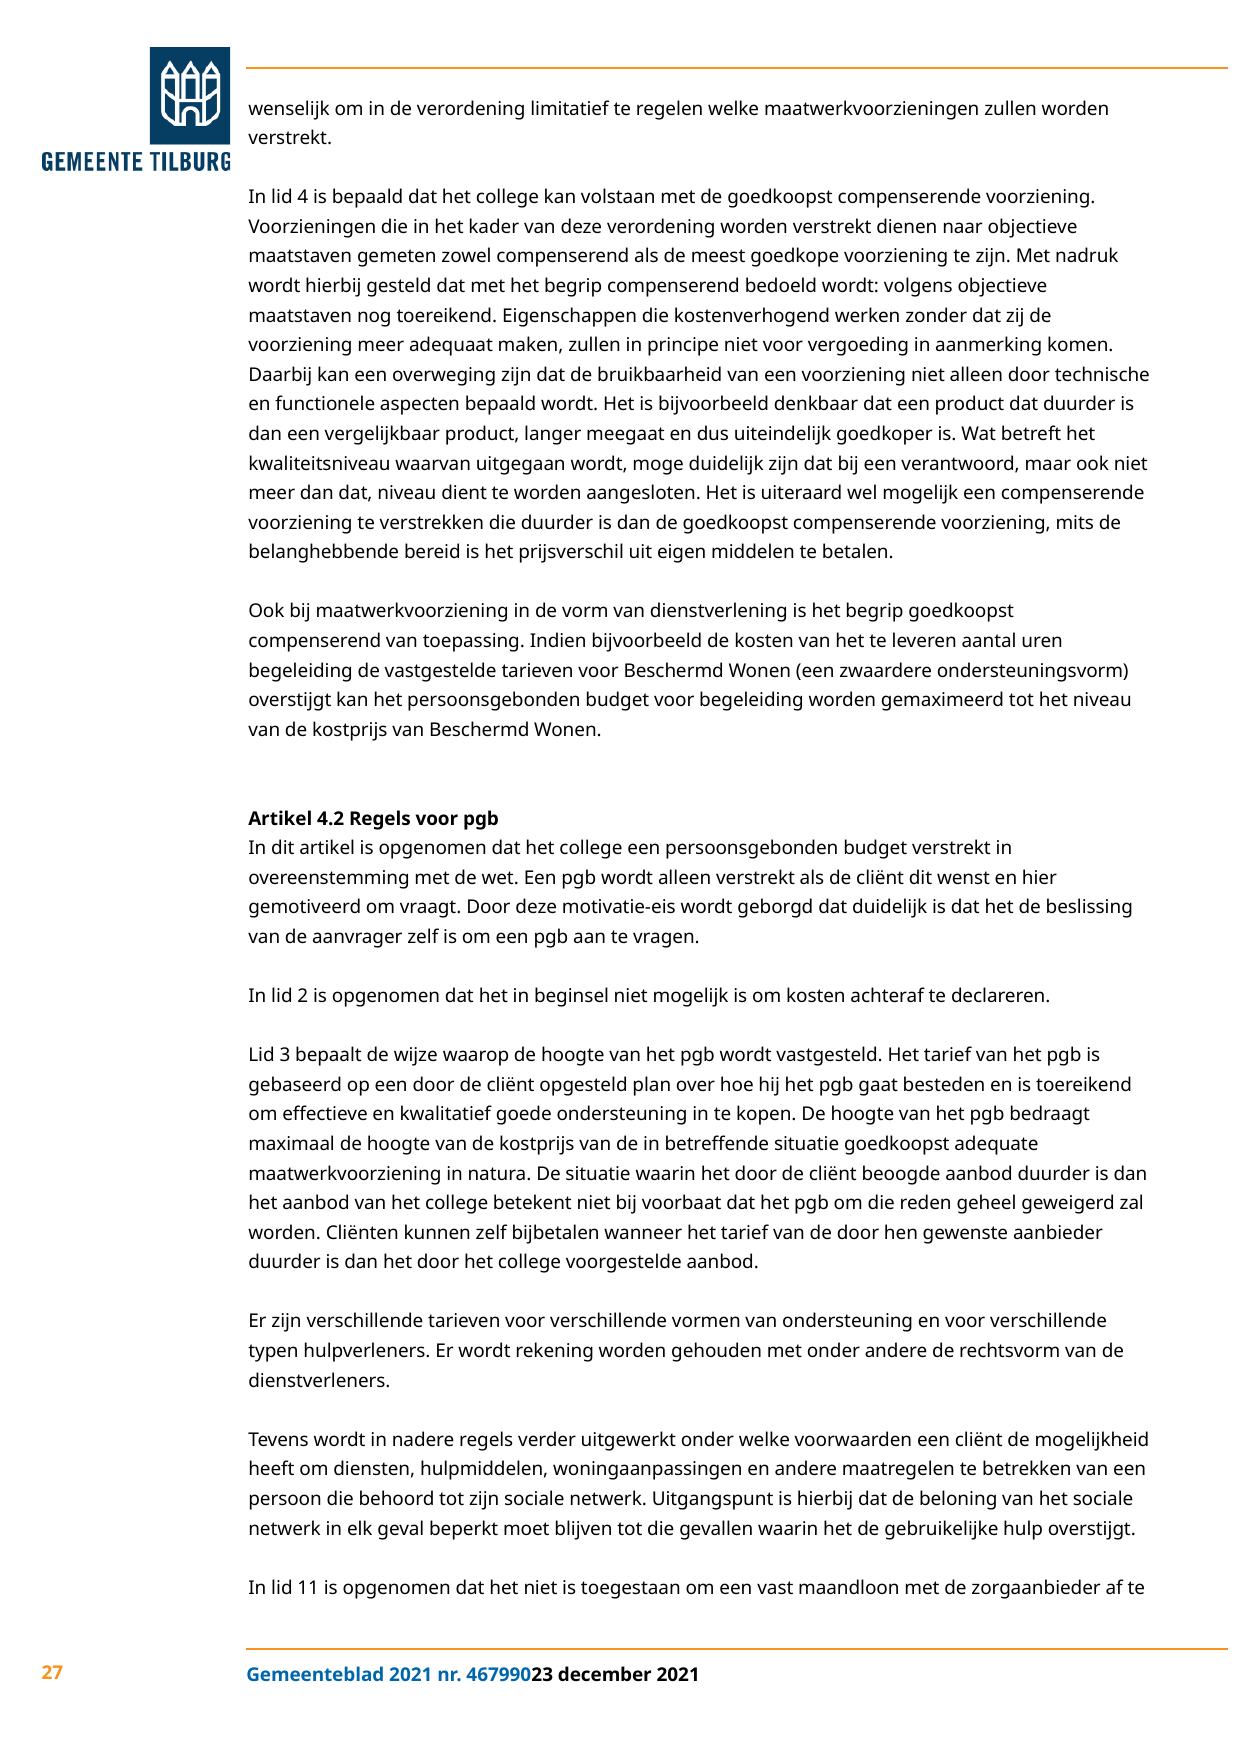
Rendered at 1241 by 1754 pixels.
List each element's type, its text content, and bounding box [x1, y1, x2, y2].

text wenselijk om in de verordening limitatief te regelen welke maatwerkvoorzieningen zullen worden verstrekt. [248, 95, 1152, 150]
text Ook bij maatwerkvoorziening in de vorm van dienstverlening is het begrip goedkoopst compenserend van toepassing. Indien bijvoorbeeld de kosten van het te leveren aantal uren begeleiding de vastgestelde tarieven voor Beschermd Wonen (een zwaardere ondersteuningsvorm) overstijgt kan het persoonsgebonden budget voor begeleiding worden gemaximeerd tot het niveau van de kostprijs van Beschermd Wonen. [248, 598, 1152, 742]
picture [41, 47, 231, 172]
text In lid 2 is opgenomen dat het in beginsel niet mogelijk is om kosten achteraf te declareren. [248, 982, 1152, 1008]
text Tevens wordt in nadere regels verder uitgewerkt onder welke voorwaarden een cliënt de mogelijkheid heeft om diensten, hulpmiddelen, woningaanpassingen en andere maatregelen te betrekken van een persoon die behoord tot zijn sociale netwerk. Uitgangspunt is hierbij dat de beloning van het sociale netwerk in elk geval beperkt moet blijven tot die gevallen waarin het de gebruikelijke hulp overstijgt. [248, 1426, 1152, 1541]
text In dit artikel is opgenomen dat het college een persoonsgebonden budget verstrekt in overeenstemming met de wet. Een pgb wordt alleen verstrekt als de cliënt dit wenst en hier gemotiveerd om vraagt. Door deze motivatie-eis wordt geborgd dat duidelijk is dat het de beslissing van de aanvrager zelf is om een pgb aan te vragen. [248, 834, 1152, 949]
text Artikel 4.2 Regels voor pgb [248, 805, 1152, 831]
text In lid 4 is bepaald dat het college kan volstaan met de goedkoopst compenserende voorziening. Voorzieningen die in het kader van deze verordening worden verstrekt dienen naar objectieve maatstaven gemeten zowel compenserend als de meest goedkope voorziening te zijn. Met nadruk wordt hierbij gesteld dat met het begrip compenserend bedoeld wordt: volgens objectieve maatstaven nog toereikend. Eigenschappen die kostenverhogend werken zonder dat zij de voorziening meer adequaat maken, zullen in principe niet voor vergoeding in aanmerking komen. Daarbij kan een overweging zijn dat de bruikbaarheid van een voorziening niet alleen door technische en functionele aspecten bepaald wordt. Het is bijvoorbeeld denkbaar dat een product dat duurder is dan een vergelijkbaar product, langer meegaat en dus uiteindelijk goedkoper is. Wat betreft het kwaliteitsniveau waarvan uitgegaan wordt, moge duidelijk zijn dat bij een verantwoord, maar ook niet meer dan dat, niveau dient te worden aangesloten. Het is uiteraard wel mogelijk een compenserende voorziening te verstrekken die duurder is dan de goedkoopst compenserende voorziening, mits de belanghebbende bereid is het prijsverschil uit eigen middelen te betalen. [248, 183, 1152, 564]
text In lid 11 is opgenomen dat het niet is toegestaan om een vast maandloon met de zorgaanbieder af te [248, 1574, 1152, 1600]
text Lid 3 bepaalt de wijze waarop de hoogte van het pgb wordt vastgesteld. Het tarief van het pgb is gebaseerd op een door de cliënt opgesteld plan over hoe hij het pgb gaat besteden en is toereikend om effectieve en kwalitatief goede ondersteuning in te kopen. De hoogte van het pgb bedraagt maximaal de hoogte van de kostprijs van de in betreffende situatie goedkoopst adequate maatwerkvoorziening in natura. De situatie waarin het door de cliënt beoogde aanbod duurder is dan het aanbod van het college betekent niet bij voorbaat dat het pgb om die reden geheel geweigerd zal worden. Cliënten kunnen zelf bijbetalen wanneer het tarief van de door hen gewenste aanbieder duurder is dan het door het college voorgestelde aanbod. [248, 1041, 1152, 1274]
text Er zijn verschillende tarieven voor verschillende vormen van ondersteuning en voor verschillende typen hulpverleners. Er wordt rekening worden gehouden met onder andere de rechtsvorm van de dienstverleners. [248, 1308, 1152, 1393]
